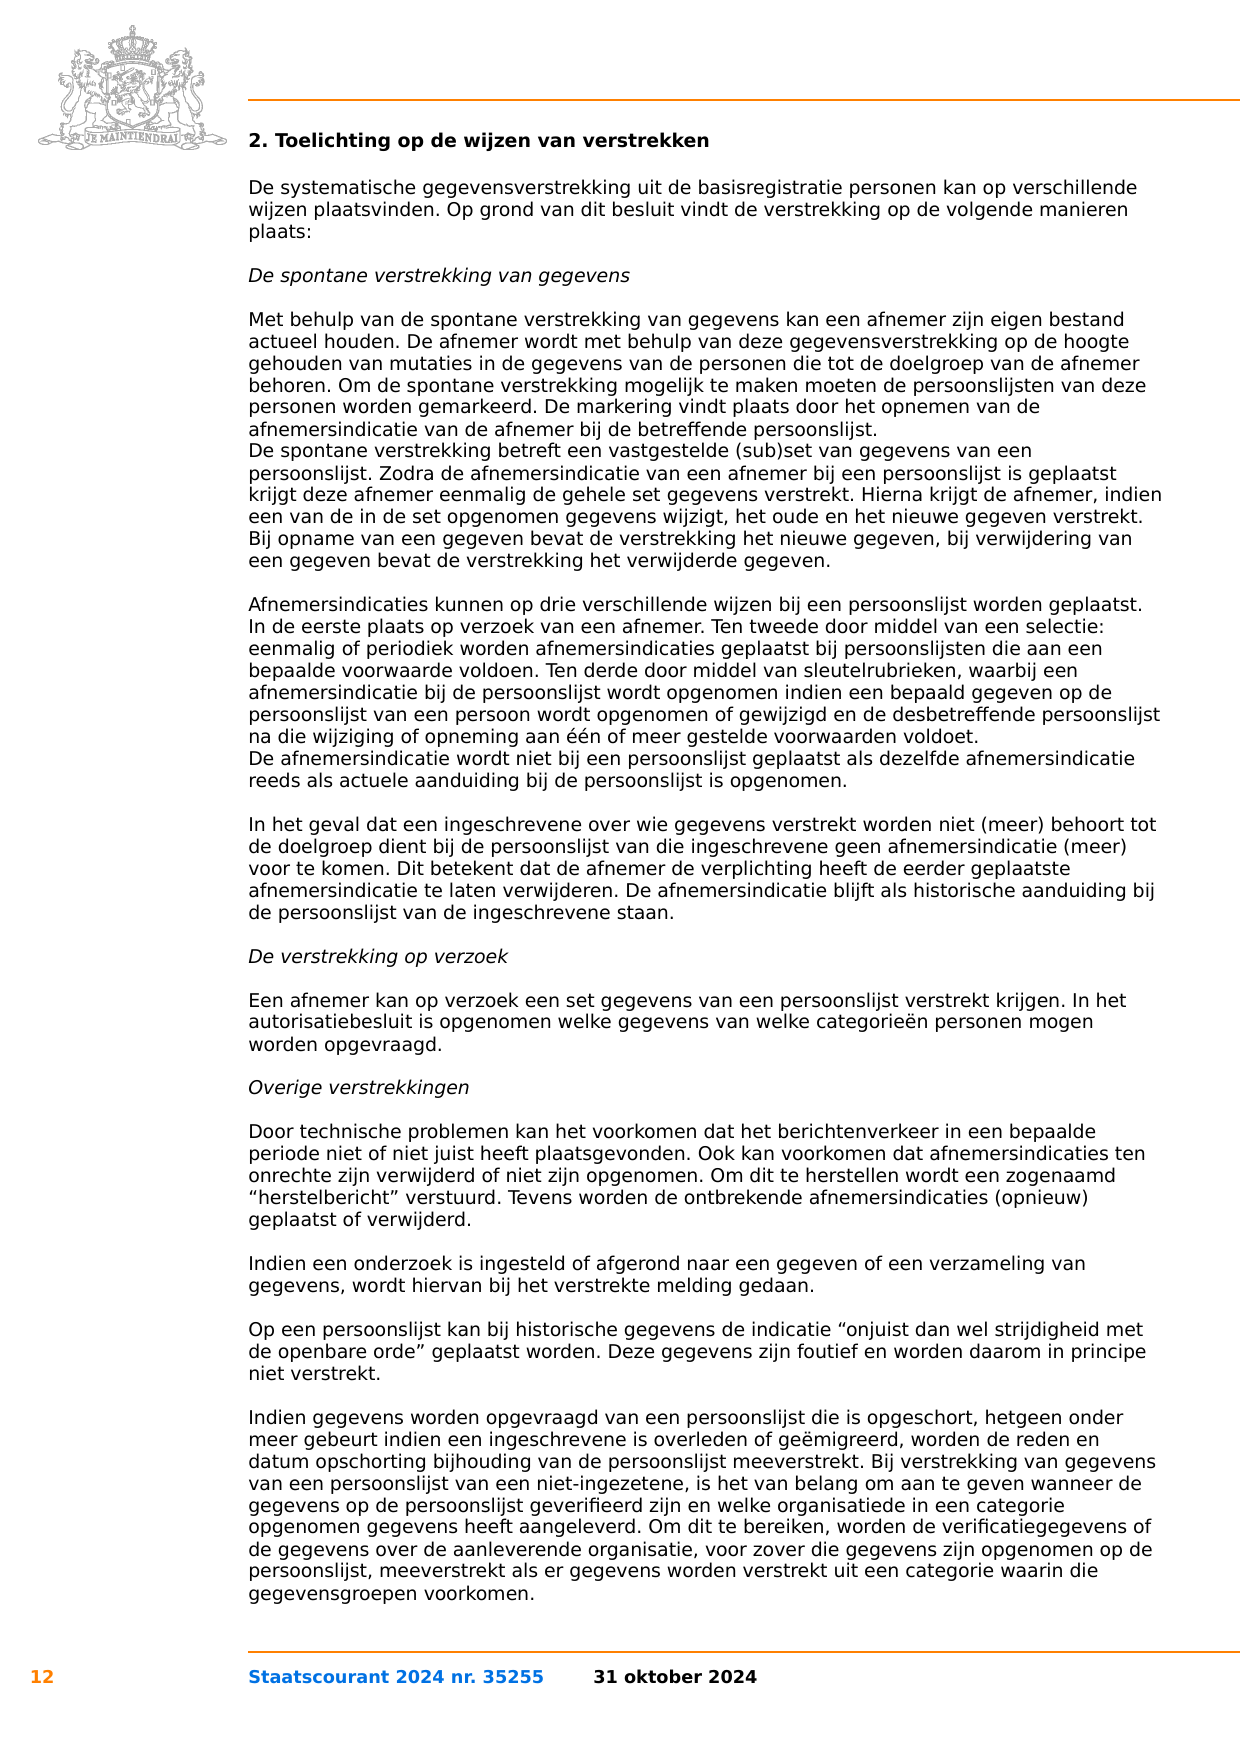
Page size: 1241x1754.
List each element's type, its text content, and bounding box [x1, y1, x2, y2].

subtitle De spontane verstrekking van gegevens [248, 265, 1163, 287]
text Indien gegevens worden opgevraagd van een persoonslijst die is opgeschort, hetgeen onder meer gebeurt indien een ingeschrevene is overleden of geëmigreerd, worden de reden en datum opschorting bijhouding van de persoonslijst meeverstrekt. Bij verstrekking van gegevens van een persoonslijst van een niet-ingezetene, is het van belang om aan te geven wanneer de gegevens op de persoonslijst geverifieerd zijn en welke organisatiede in een categorie opgenomen gegevens heeft aangeleverd. Om dit te bereiken, worden de verificatiegegevens of de gegevens over de aanleverende organisatie, voor zover die gegevens zijn opgenomen op de persoonslijst, meeverstrekt als er gegevens worden verstrekt uit een categorie waarin die gegevensgroepen voorkomen. [248, 1407, 1163, 1604]
text In het geval dat een ingeschrevene over wie gegevens verstrekt worden niet (meer) behoort tot de doelgroep dient bij de persoonslijst van die ingeschrevene geen afnemersindicatie (meer) voor te komen. Dit betekent dat de afnemer de verplichting heeft de eerder geplaatste afnemersindicatie te laten verwijderen. De afnemersindicatie blijft als historische aanduiding bij de persoonslijst van de ingeschrevene staan. [248, 814, 1163, 924]
subtitle Overige verstrekkingen [248, 1077, 1163, 1099]
picture [38, 25, 227, 150]
text De spontane verstrekking betreft een vastgestelde (sub)set van gegevens van een persoonslijst. Zodra de afnemersindicatie van een afnemer bij een persoonslijst is geplaatst krijgt deze afnemer eenmalig de gehele set gegevens verstrekt. Hierna krijgt de afnemer, indien een van de in de set opgenomen gegevens wijzigt, het oude en het nieuwe gegeven verstrekt. Bij opname van een gegeven bevat de verstrekking het nieuwe gegeven, bij verwijdering van een gegeven bevat de verstrekking het verwijderde gegeven. [248, 440, 1163, 572]
subtitle 2. Toelichting op de wijzen van verstrekken [248, 130, 1163, 152]
text Op een persoonslijst kan bij historische gegevens de indicatie “onjuist dan wel strijdigheid met de openbare orde” geplaatst worden. Deze gegevens zijn foutief en worden daarom in principe niet verstrekt. [248, 1319, 1163, 1385]
text Indien een onderzoek is ingesteld of afgerond naar een gegeven of een verzameling van gegevens, wordt hiervan bij het verstrekte melding gedaan. [248, 1253, 1163, 1297]
subtitle De verstrekking op verzoek [248, 946, 1163, 968]
text Door technische problemen kan het voorkomen dat het berichtenverkeer in een bepaalde periode niet of niet juist heeft plaatsgevonden. Ook kan voorkomen dat afnemersindicaties ten onrechte zijn verwijderd of niet zijn opgenomen. Om dit te herstellen wordt een zogenaamd “herstelbericht” verstuurd. Tevens worden de ontbrekende afnemersindicaties (opnieuw) geplaatst of verwijderd. [248, 1121, 1163, 1231]
text De afnemersindicatie wordt niet bij een persoonslijst geplaatst als dezelfde afnemersindicatie reeds als actuele aanduiding bij de persoonslijst is opgenomen. [248, 748, 1163, 792]
text De systematische gegevensverstrekking uit de basisregistratie personen kan op verschillende wijzen plaatsvinden. Op grond van dit besluit vindt de verstrekking op de volgende manieren plaats: [248, 177, 1163, 243]
text Een afnemer kan op verzoek een set gegevens van een persoonslijst verstrekt krijgen. In het autorisatiebesluit is opgenomen welke gegevens van welke categorieën personen mogen worden opgevraagd. [248, 989, 1163, 1055]
text Afnemersindicaties kunnen op drie verschillende wijzen bij een persoonslijst worden geplaatst. In de eerste plaats op verzoek van een afnemer. Ten tweede door middel van een selectie: eenmalig of periodiek worden afnemersindicaties geplaatst bij persoonslijsten die aan een bepaalde voorwaarde voldoen. Ten derde door middel van sleutelrubrieken, waarbij een afnemersindicatie bij de persoonslijst wordt opgenomen indien een bepaald gegeven op de persoonslijst van een persoon wordt opgenomen of gewijzigd en de desbetreffende persoonslijst na die wijziging of opneming aan één of meer gestelde voorwaarden voldoet. [248, 594, 1163, 748]
text Met behulp van de spontane verstrekking van gegevens kan een afnemer zijn eigen bestand actueel houden. De afnemer wordt met behulp van deze gegevensverstrekking op de hoogte gehouden van mutaties in de gegevens van de personen die tot de doelgroep van de afnemer behoren. Om de spontane verstrekking mogelijk te maken moeten de persoonslijsten van deze personen worden gemarkeerd. De markering vindt plaats door het opnemen van de afnemersindicatie van de afnemer bij de betreffende persoonslijst. [248, 308, 1163, 440]
